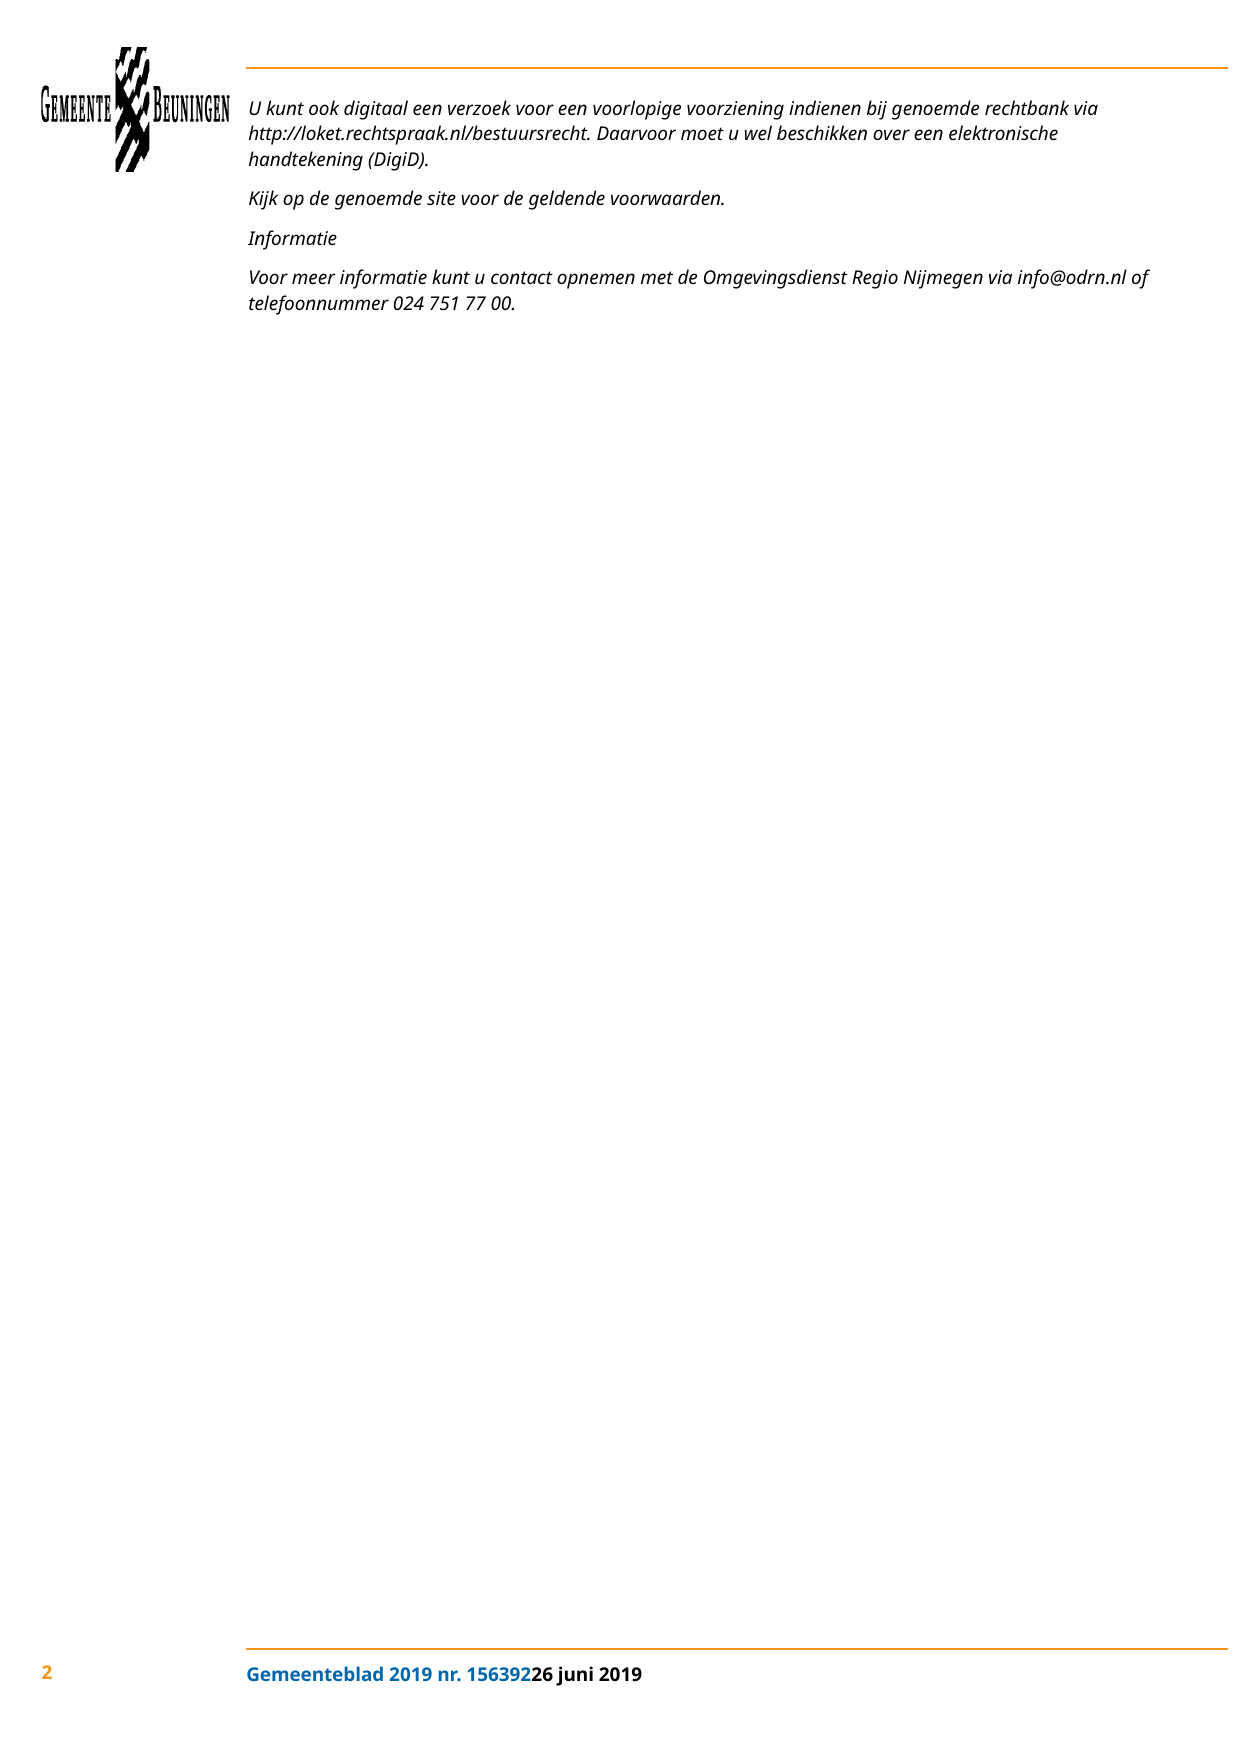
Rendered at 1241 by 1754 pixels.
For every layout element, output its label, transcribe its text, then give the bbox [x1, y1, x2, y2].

picture [41, 47, 231, 172]
text Informatie [248, 225, 1152, 251]
text Kijk op de genoemde site voor de geldende voorwaarden. [248, 186, 1152, 211]
text U kunt ook digitaal een verzoek voor een voorlopige voorziening indienen bij genoemde rechtbank via http://loket.rechtspraak.nl/bestuursrecht. Daarvoor moet u wel beschikken over een elektronische handtekening (DigiD). [248, 95, 1152, 172]
text Voor meer informatie kunt u contact opnemen met de Omgevingsdienst Regio Nijmegen via info@odrn.nl of telefoonnummer 024 751 77 00. [248, 264, 1152, 316]
